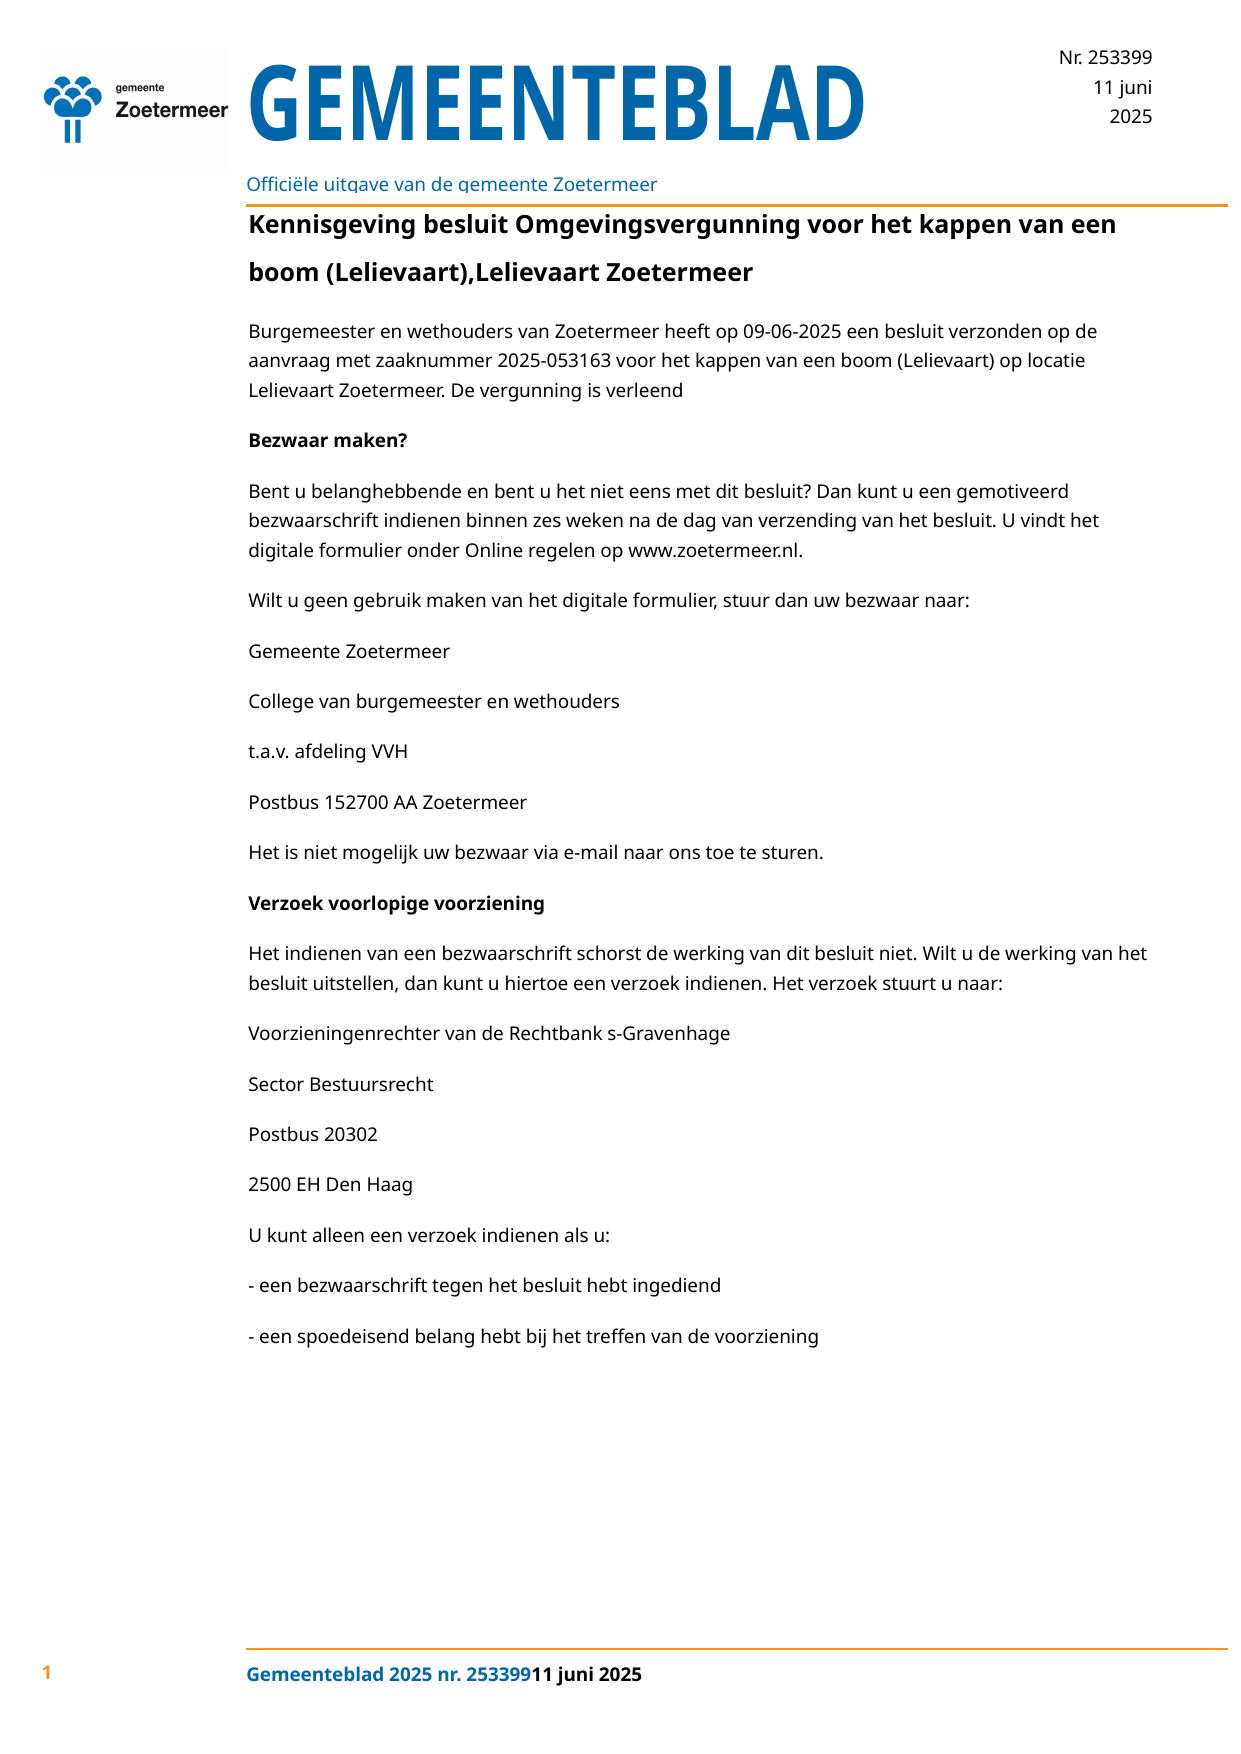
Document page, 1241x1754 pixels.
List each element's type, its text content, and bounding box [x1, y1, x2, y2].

text Verzoek voorlopige voorziening [248, 890, 1152, 916]
text U kunt alleen een verzoek indienen als u: [248, 1222, 1152, 1248]
text Bezwaar maken? [248, 427, 1152, 453]
text - een spoedeisend belang hebt bij het treffen van de voorziening [248, 1323, 1152, 1349]
text Wilt u geen gebruik maken van het digitale formulier, stuur dan uw bezwaar naar: [248, 587, 1152, 613]
text t.a.v. afdeling VVH [248, 739, 1152, 764]
picture [41, 47, 231, 172]
text Het indienen van een bezwaarschrift schorst de werking van dit besluit niet. Wilt u de werking van het besluit uitstellen, dan kunt u hiertoe een verzoek indienen. Het verzoek stuurt u naar: [248, 940, 1152, 996]
text College van burgemeester en wethouders [248, 688, 1152, 714]
text Bent u belanghebbende en bent u het niet eens met dit besluit? Dan kunt u een gemotiveerd bezwaarschrift indienen binnen zes weken na de dag van verzending van het besluit. U vindt het digitale formulier onder Online regelen op www.zoetermeer.nl. [248, 478, 1152, 563]
text Gemeente Zoetermeer [248, 638, 1152, 664]
text Postbus 152700 AA Zoetermeer [248, 789, 1152, 815]
text - een bezwaarschrift tegen het besluit hebt ingediend [248, 1272, 1152, 1298]
text Postbus 20302 [248, 1121, 1152, 1147]
text Voorzieningenrechter van de Rechtbank s-Gravenhage [248, 1020, 1152, 1046]
text Het is niet mogelijk uw bezwaar via e-mail naar ons toe te sturen. [248, 839, 1152, 865]
text Burgemeester en wethouders van Zoetermeer heeft op 09-06-2025 een besluit verzonden op de aanvraag met zaaknummer 2025-053163 voor het kappen van een boom (Lelievaart) op locatie Lelievaart Zoetermeer. De vergunning is verleend [248, 318, 1152, 403]
text 2500 EH Den Haag [248, 1172, 1152, 1197]
text Kennisgeving besluit Omgevingsvergunning voor het kappen van een boom (Lelievaart),Lelievaart Zoetermeer [248, 207, 1152, 288]
text Sector Bestuursrecht [248, 1071, 1152, 1097]
